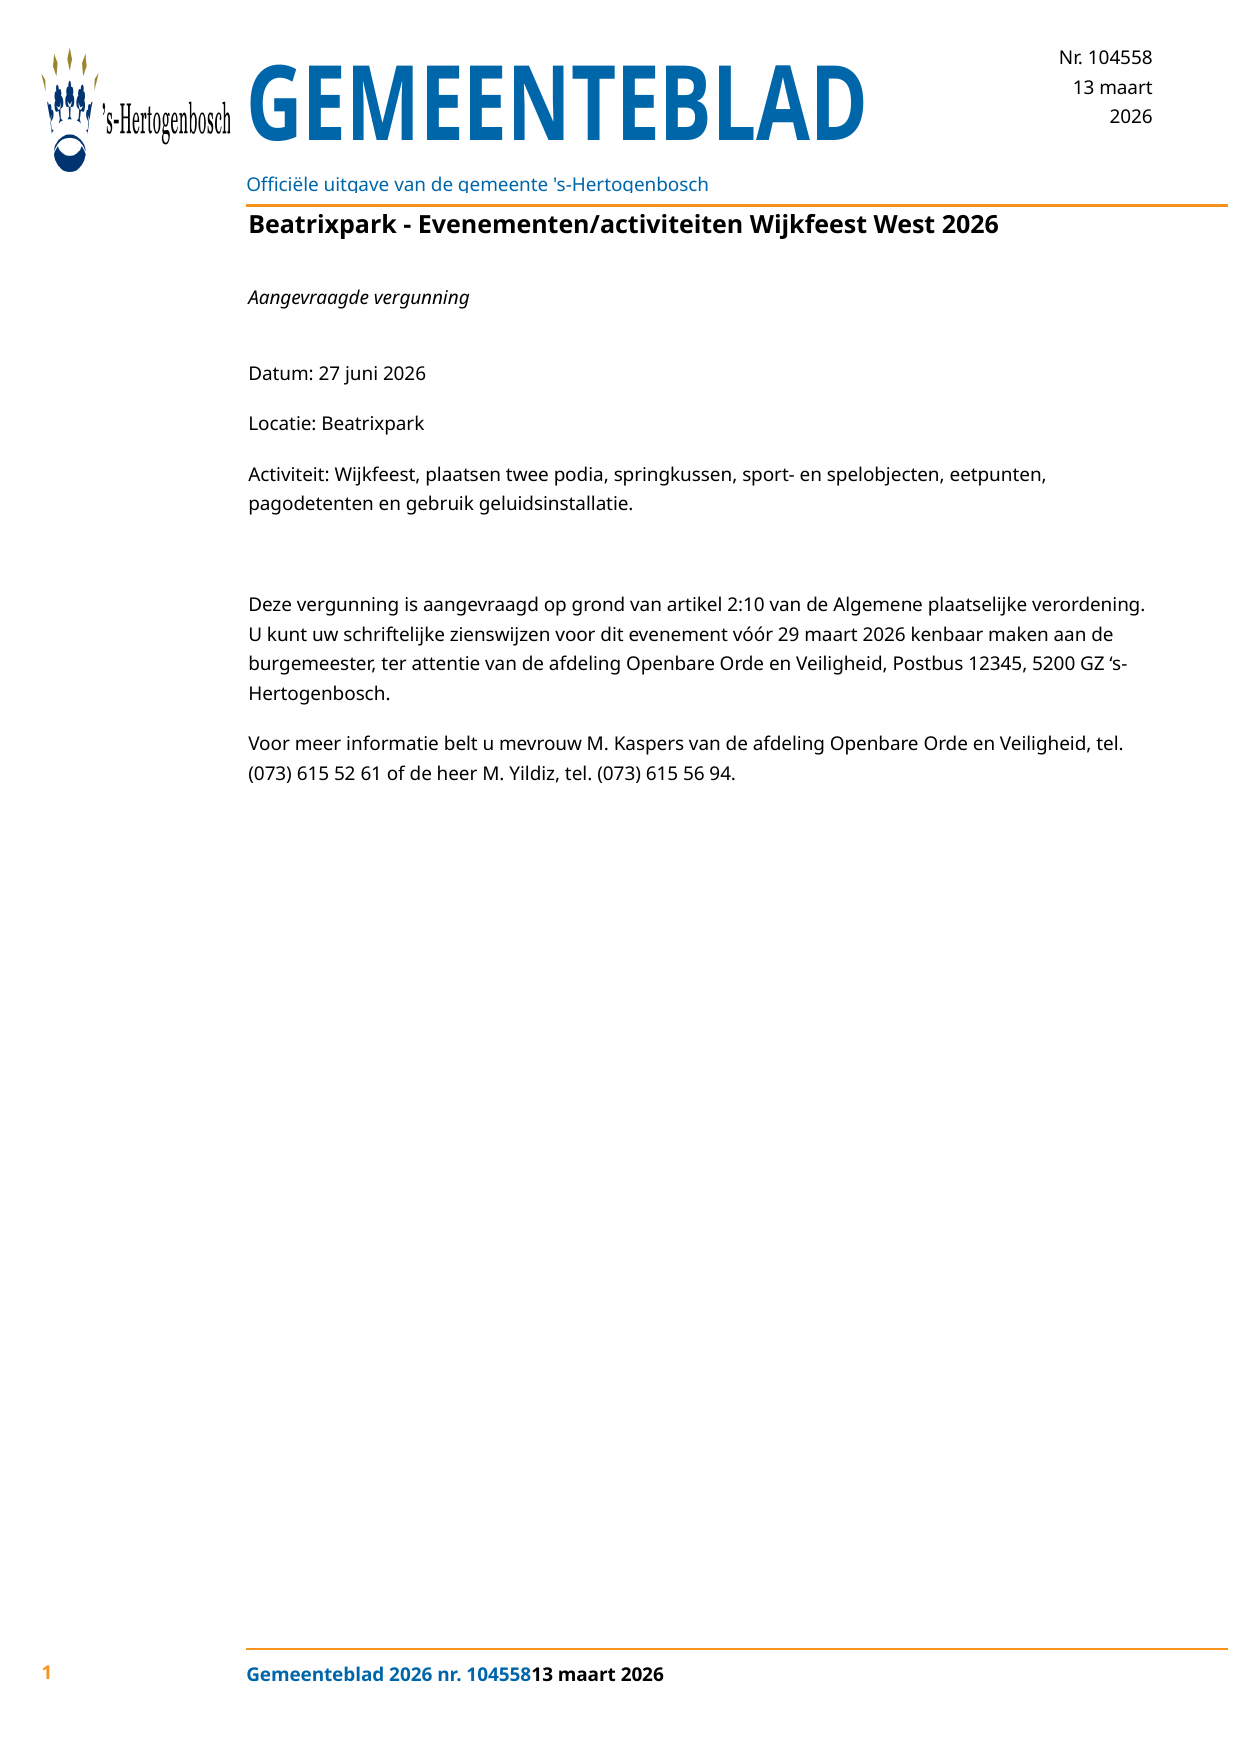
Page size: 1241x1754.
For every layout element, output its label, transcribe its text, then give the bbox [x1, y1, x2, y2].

text Locatie: Beatrixpark [248, 410, 1152, 436]
picture [41, 47, 231, 172]
text Voor meer informatie belt u mevrouw M. Kaspers van de afdeling Openbare Orde en Veiligheid, tel. (073) 615 52 61 of de heer M. Yildiz, tel. (073) 615 56 94. [248, 730, 1152, 786]
text Aangevraagde vergunning [248, 284, 1152, 309]
text Beatrixpark - Evenementen/activiteiten Wijkfeest West 2026 [248, 207, 1152, 241]
text Deze vergunning is aangevraagd op grond van artikel 2:10 van de Algemene plaatselijke verordening. U kunt uw schriftelijke zienswijzen voor dit evenement vóór 29 maart 2026 kenbaar maken aan de burgemeester, ter attentie van de afdeling Openbare Orde en Veiligheid, Postbus 12345, 5200 GZ ‘s-Hertogenbosch. [248, 591, 1152, 706]
text Activiteit: Wijkfeest, plaatsen twee podia, springkussen, sport- en spelobjecten, eetpunten, pagodetenten en gebruik geluidsinstallatie. [248, 461, 1152, 516]
text Datum: 27 juni 2026 [248, 360, 1152, 386]
